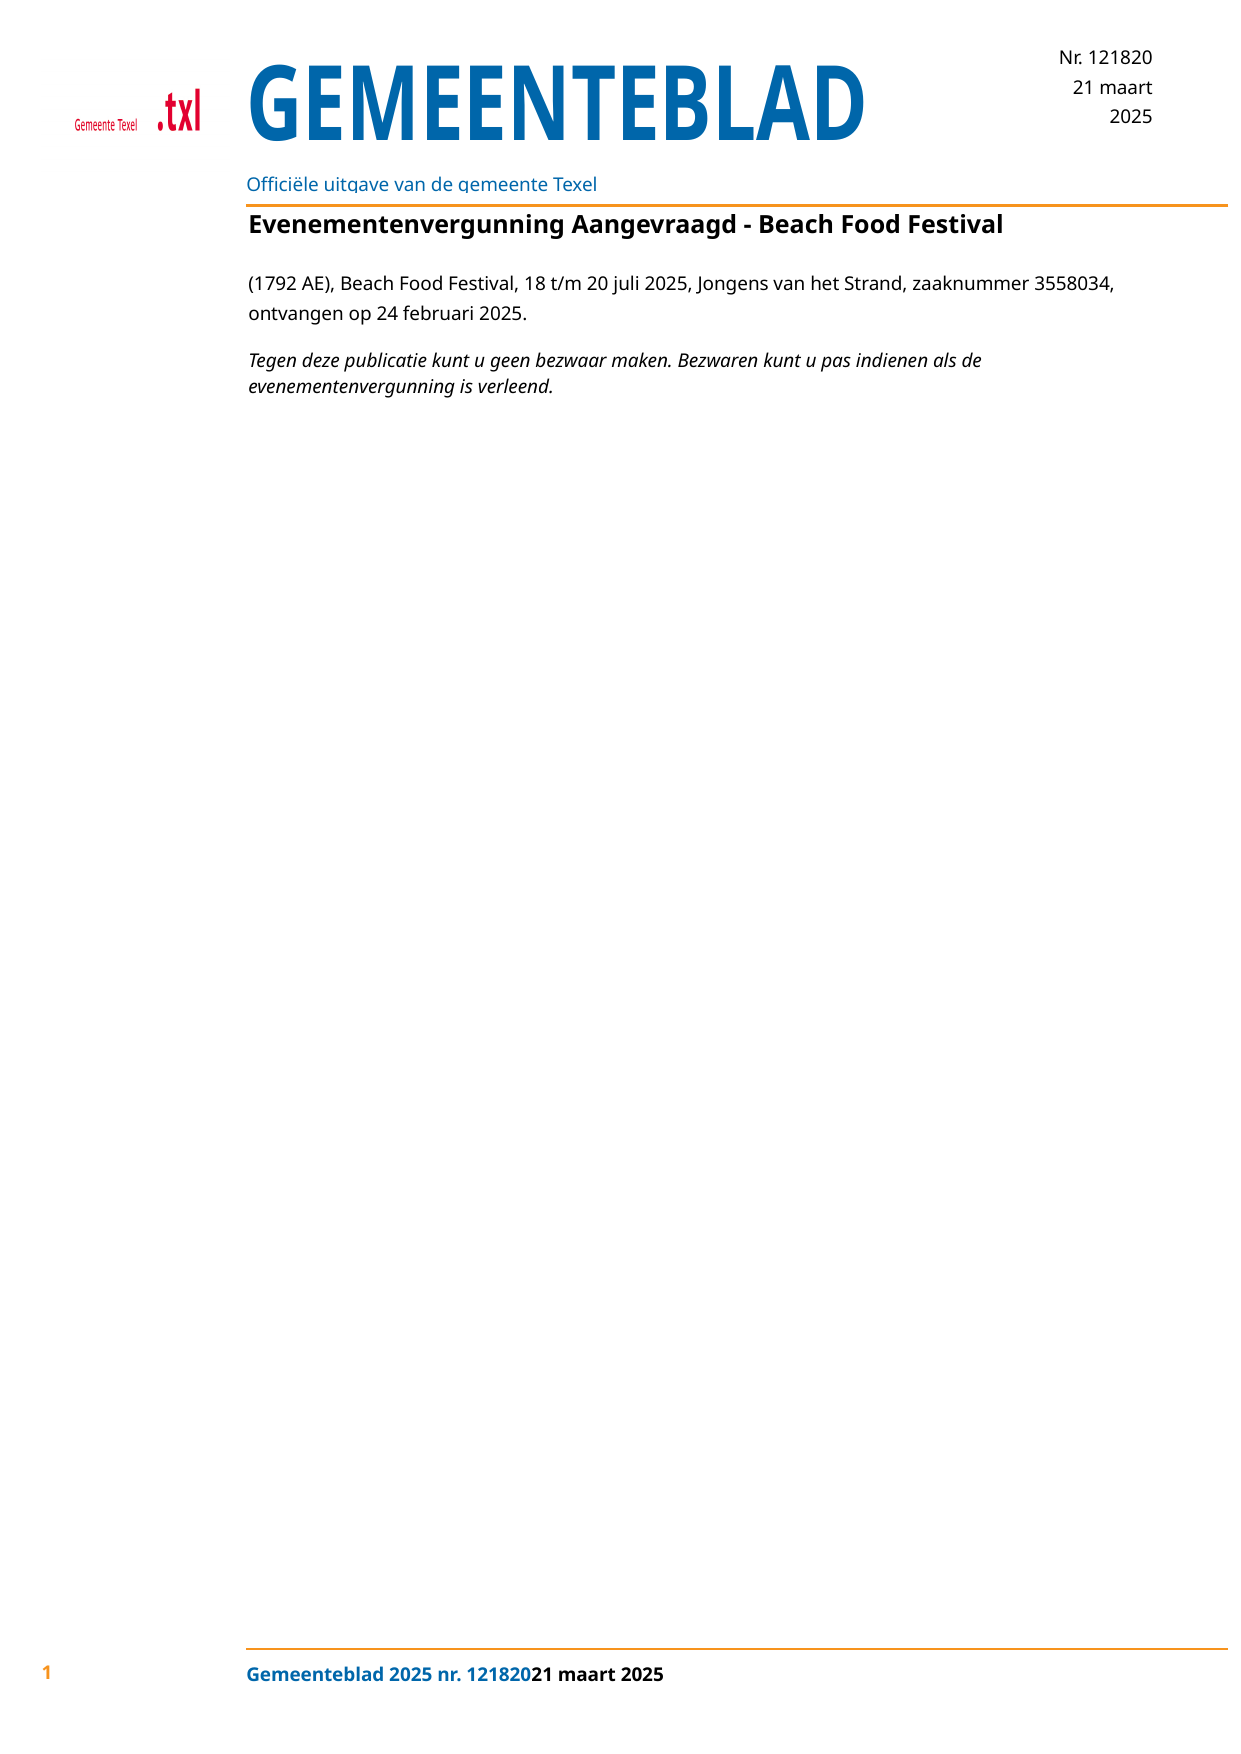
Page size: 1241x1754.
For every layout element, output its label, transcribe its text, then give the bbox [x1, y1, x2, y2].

text Evenementenvergunning Aangevraagd - Beach Food Festival [248, 207, 1152, 241]
text Tegen deze publicatie kunt u geen bezwaar maken. Bezwaren kunt u pas indienen als de evenementenvergunning is verleend. [248, 348, 1152, 399]
text (1792 AE), Beach Food Festival, 18 t/m 20 juli 2025, Jongens van het Strand, zaaknummer 3558034, ontvangen op 24 februari 2025. [248, 270, 1152, 326]
picture [41, 47, 231, 172]
